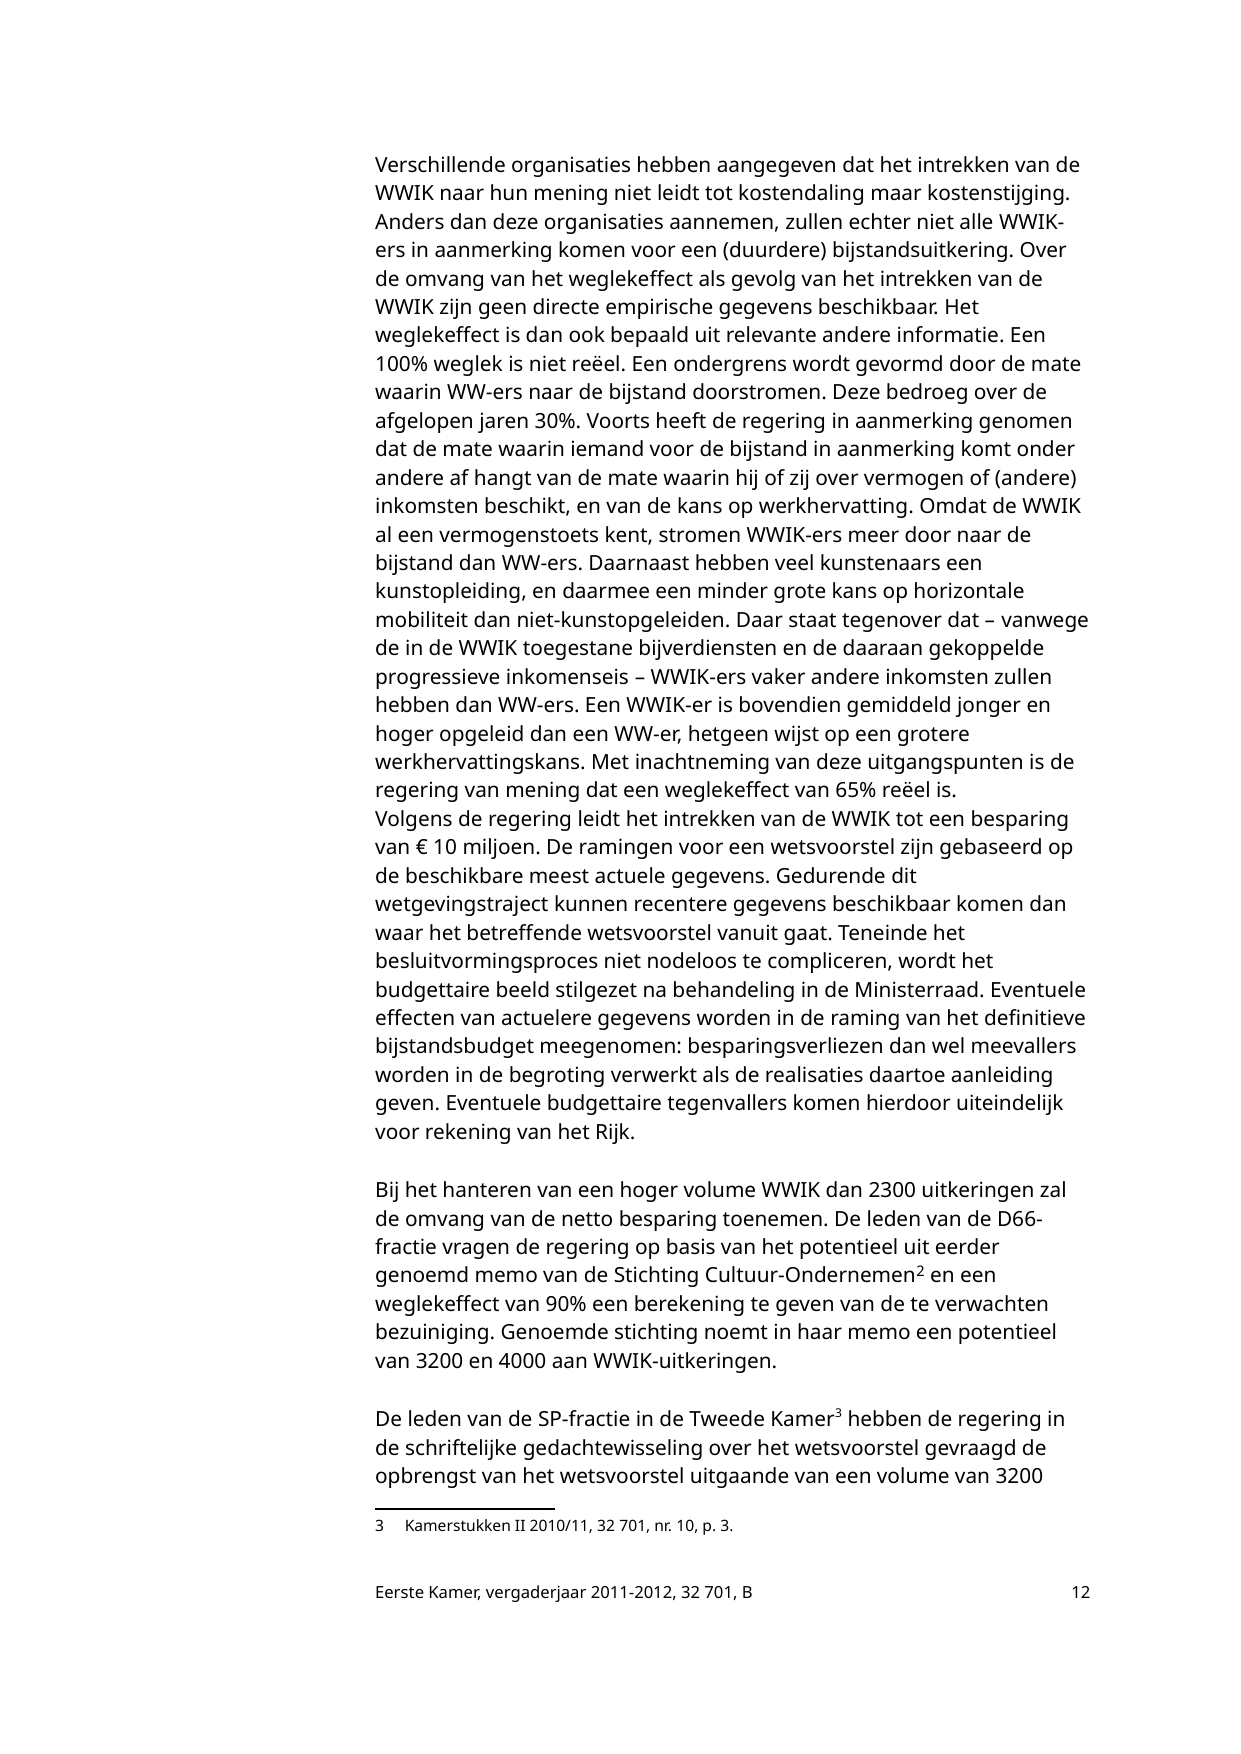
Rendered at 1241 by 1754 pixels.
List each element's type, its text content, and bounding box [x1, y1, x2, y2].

text Verschillende organisaties hebben aangegeven dat het intrekken van de WWIK naar hun mening niet leidt tot kostendaling maar kostenstijging. Anders dan deze organisaties aannemen, zullen echter niet alle WWIK-ers in aanmerking komen voor een (duurdere) bijstandsuitkering. Over de omvang van het weglekeffect als gevolg van het intrekken van de WWIK zijn geen directe empirische gegevens beschikbaar. Het weglekeffect is dan ook bepaald uit relevante andere informatie. Een 100% weglek is niet reëel. Een ondergrens wordt gevormd door de mate waarin WW-ers naar de bijstand doorstromen. Deze bedroeg over de afgelopen jaren 30%. Voorts heeft de regering in aanmerking genomen dat de mate waarin iemand voor de bijstand in aanmerking komt onder andere af hangt van de mate waarin hij of zij over vermogen of (andere) inkomsten beschikt, en van de kans op werkhervatting. Omdat de WWIK al een vermogenstoets kent, stromen WWIK-ers meer door naar de bijstand dan WW-ers. Daarnaast hebben veel kunstenaars een kunstopleiding, en daarmee een minder grote kans op horizontale mobiliteit dan niet-kunstopgeleiden. Daar staat tegenover dat – vanwege de in de WWIK toegestane bijverdiensten en de daaraan gekoppelde progressieve inkomenseis – WWIK-ers vaker andere inkomsten zullen hebben dan WW-ers. Een WWIK-er is bovendien gemiddeld jonger en hoger opgeleid dan een WW-er, hetgeen wijst op een grotere werkhervattingskans. Met inachtneming van deze uitgangspunten is de regering van mening dat een weglekeffect van 65% reëel is. [375, 150, 1090, 804]
text Bij het hanteren van een hoger volume WWIK dan 2300 uitkeringen zal de omvang van de netto besparing toenemen. De leden van de D66-fractie vragen de regering op basis van het potentieel uit eerder genoemd memo van de Stichting Cultuur-Ondernemen2 en een weglekeffect van 90% een berekening te geven van de te verwachten bezuiniging. Genoemde stichting noemt in haar memo een potentieel van 3200 en 4000 aan WWIK-uitkeringen. [375, 1175, 1090, 1374]
text Kamerstukken II 2010/11, 32 701, nr. 10, p. 3. [375, 1508, 1090, 1536]
text De leden van de SP-fractie in de Tweede Kamer hebben de regering in de schriftelijke gedachtewisseling over het wetsvoorstel gevraagd de opbrengst van het wetsvoorstel uitgaande van een volume van 3200 [375, 1404, 1090, 1490]
text Volgens de regering leidt het intrekken van de WWIK tot een besparing van € 10 miljoen. De ramingen voor een wetsvoorstel zijn gebaseerd op de beschikbare meest actuele gegevens. Gedurende dit wetgevingstraject kunnen recentere gegevens beschikbaar komen dan waar het betreffende wetsvoorstel vanuit gaat. Teneinde het besluitvormingsproces niet nodeloos te compliceren, wordt het budgettaire beeld stilgezet na behandeling in de Ministerraad. Eventuele effecten van actuelere gegevens worden in de raming van het definitieve bijstandsbudget meegenomen: besparingsverliezen dan wel meevallers worden in de begroting verwerkt als de realisaties daartoe aanleiding geven. Eventuele budgettaire tegenvallers komen hierdoor uiteindelijk voor rekening van het Rijk. [375, 804, 1090, 1145]
